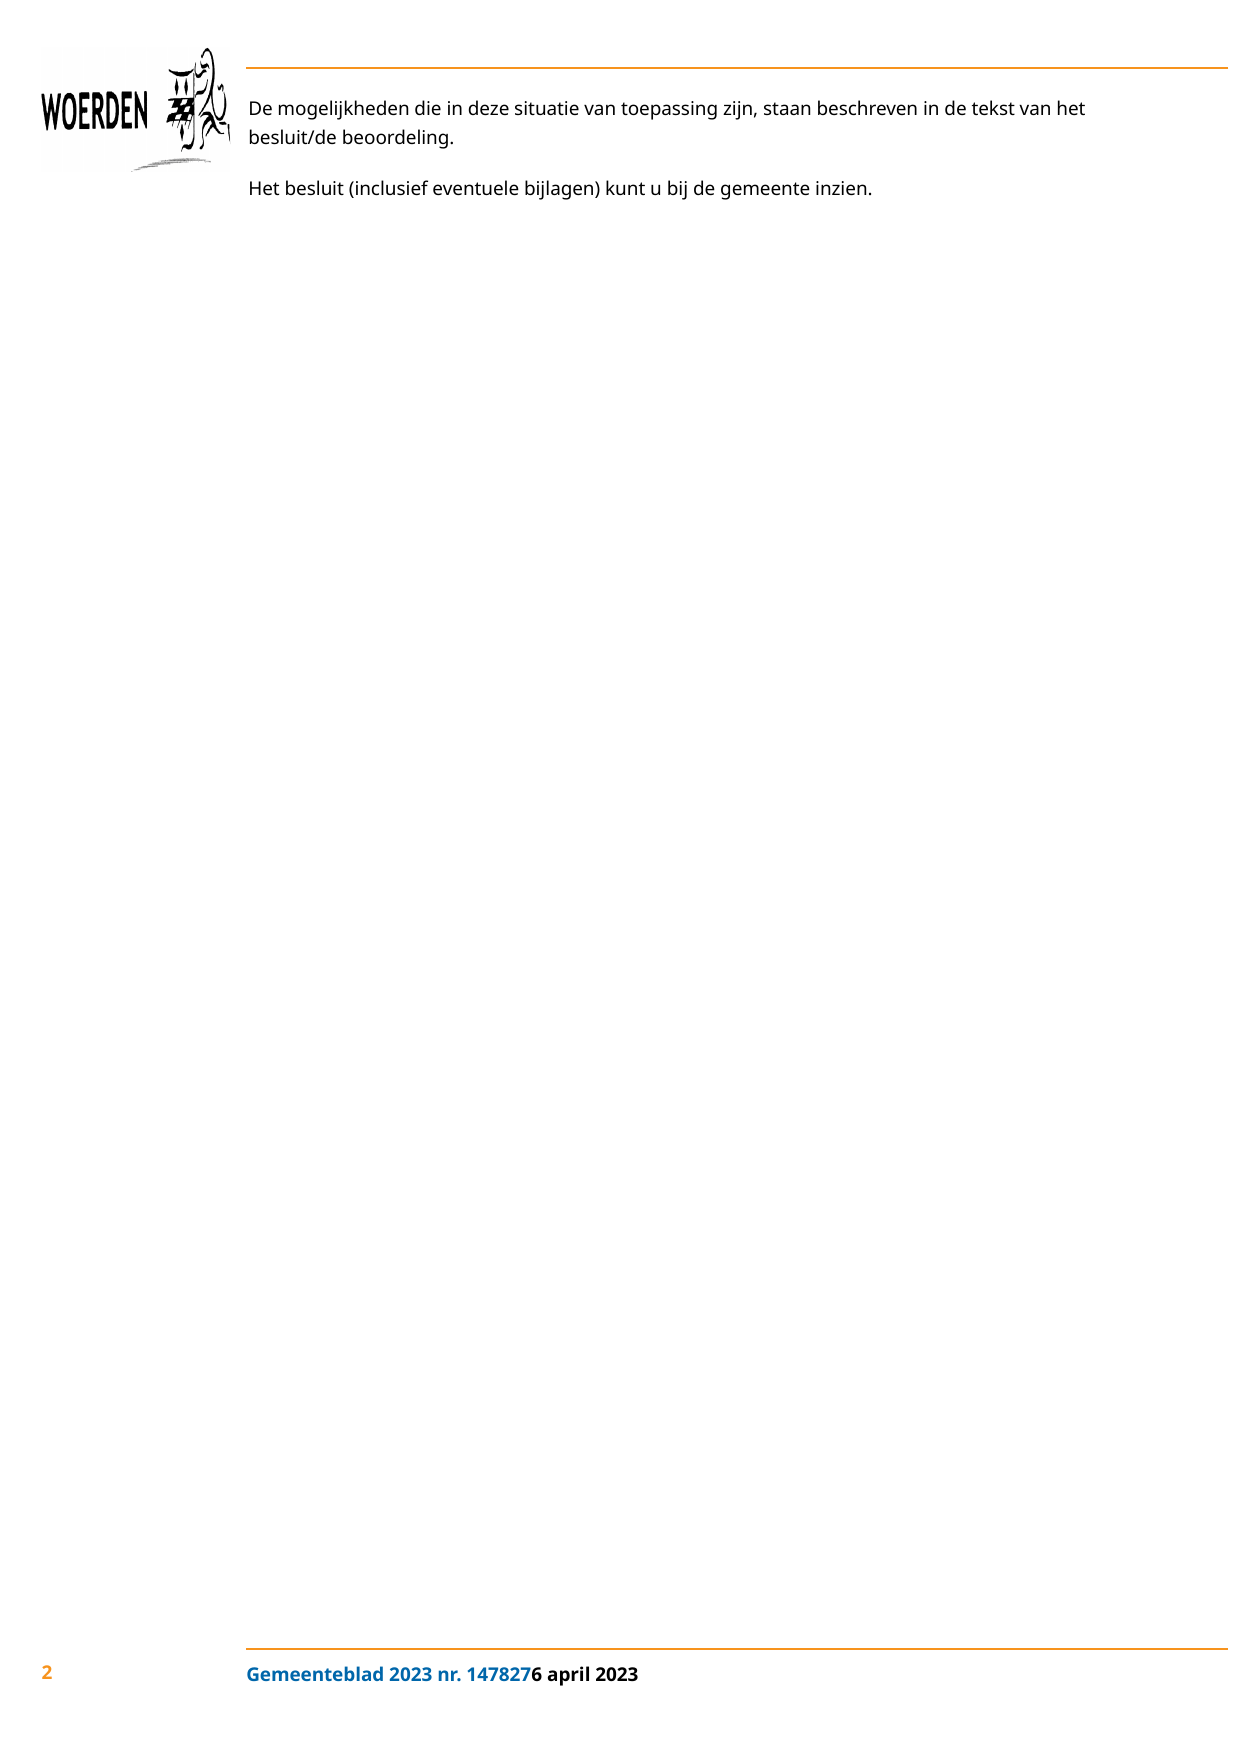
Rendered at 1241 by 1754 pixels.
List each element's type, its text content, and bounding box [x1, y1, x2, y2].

text Het besluit (inclusief eventuele bijlagen) kunt u bij de gemeente inzien. [248, 175, 1152, 201]
picture [41, 47, 231, 172]
text De mogelijkheden die in deze situatie van toepassing zijn, staan beschreven in de tekst van het besluit/de beoordeling. [248, 95, 1152, 150]
